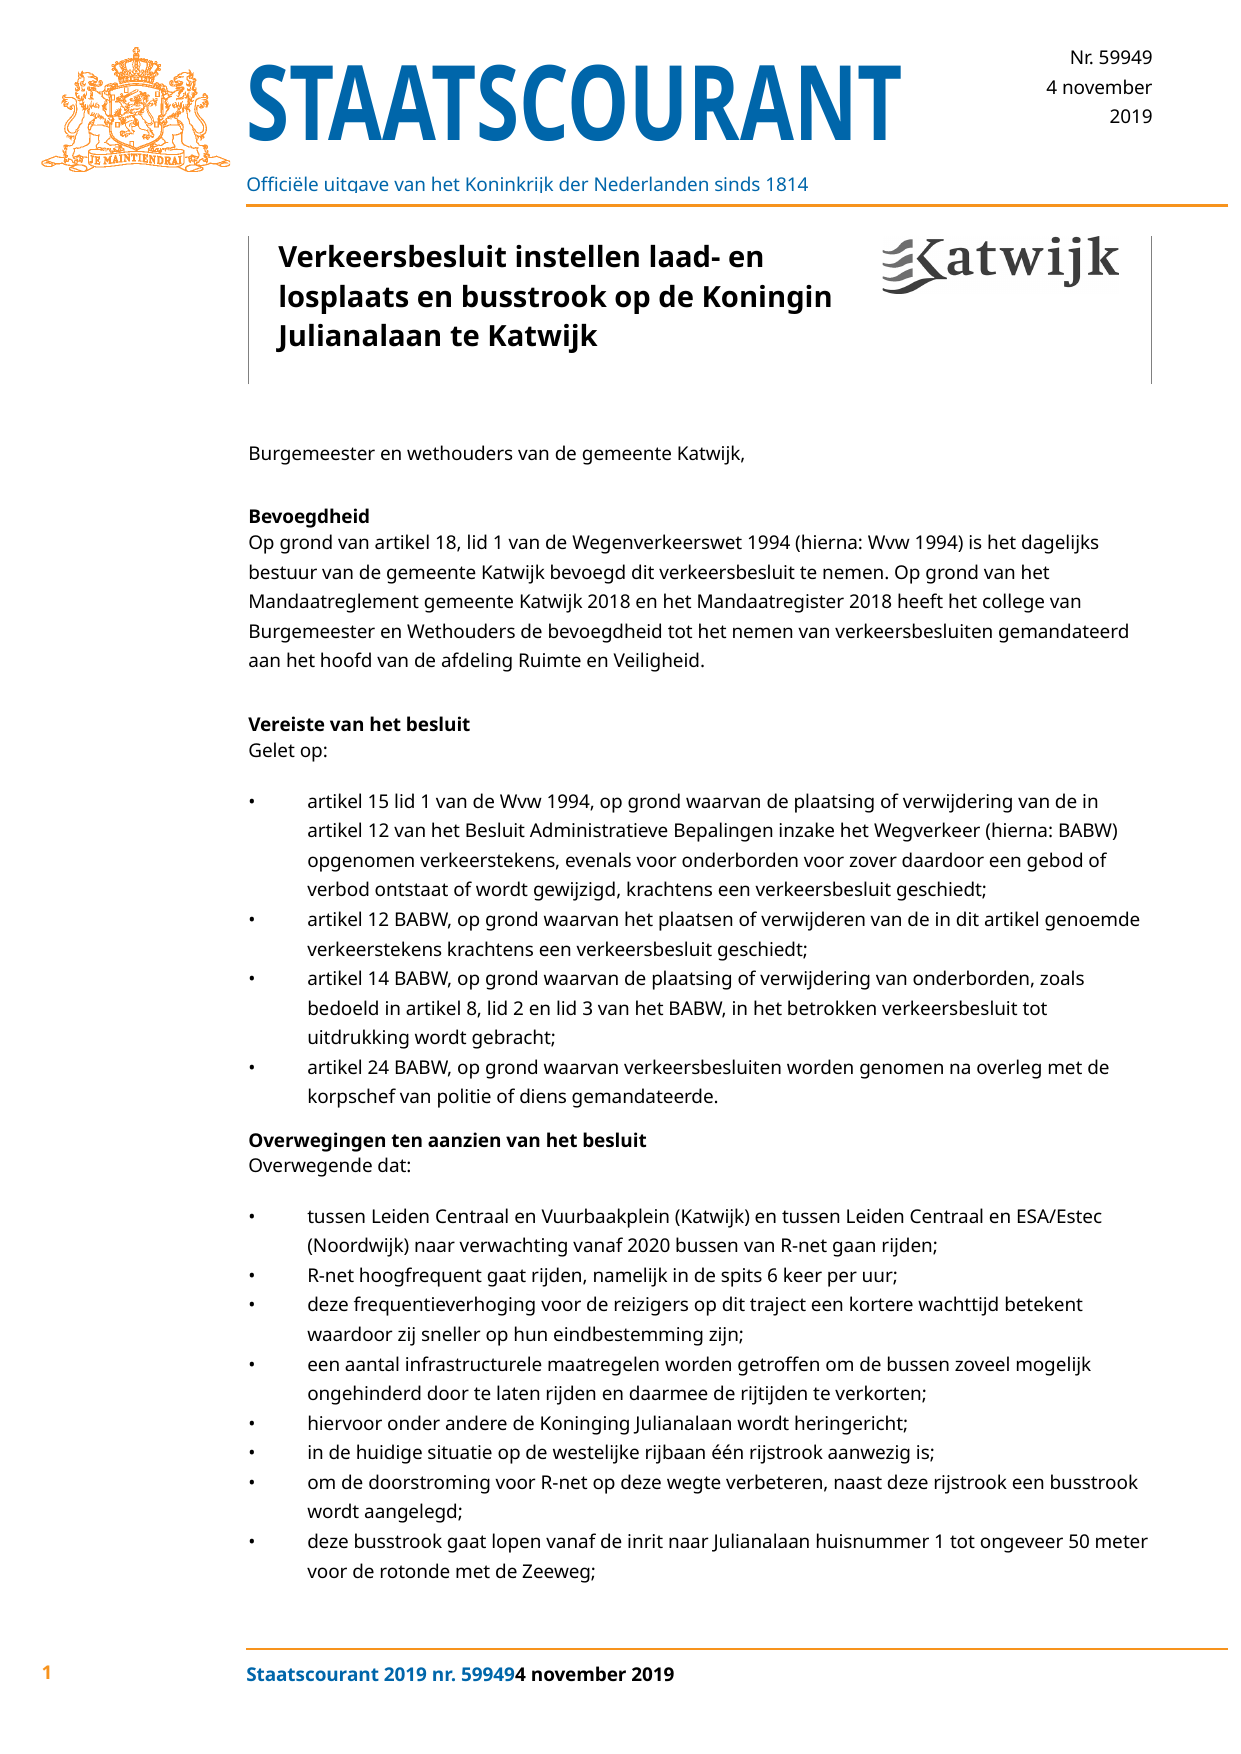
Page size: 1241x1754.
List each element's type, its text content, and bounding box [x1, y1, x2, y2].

list artikel 14 BABW, op grond waarvan de plaatsing of verwijdering van onderborden, zoals bedoeld in artikel 8, lid 2 en lid 3 van het BABW, in het betrokken verkeersbesluit tot uitdrukking wordt gebracht; [248, 965, 1152, 1050]
table_header [1119, 236, 1151, 293]
text Overwegingen ten aanzien van het besluit [248, 1127, 1152, 1152]
picture [882, 236, 1119, 294]
text Bevoegdheid [248, 504, 1152, 529]
text Vereiste van het besluit [248, 712, 1152, 737]
list deze busstrook gaat lopen vanaf de inrit naar Julianalaan huisnummer 1 tot ongeveer 50 meter voor de rotonde met de Zeeweg; [248, 1528, 1152, 1584]
list deze frequentieverhoging voor de reizigers op dit traject een kortere wachttijd betekent waardoor zij sneller op hun eindbestemming zijn; [248, 1292, 1152, 1347]
list tussen Leiden Centraal en Vuurbaakplein (Katwijk) en tussen Leiden Centraal en ESA/Estec (Noordwijk) naar verwachting vanaf 2020 bussen van R-net gaan rijden; [248, 1203, 1152, 1258]
list een aantal infrastructurele maatregelen worden getroffen om de bussen zoveel mogelijk ongehinderd door te laten rijden en daarmee de rijtijden te verkorten; [248, 1351, 1152, 1406]
list hiervoor onder andere de Koninging Julianalaan wordt heringericht; [248, 1410, 1152, 1436]
list artikel 24 BABW, op grond waarvan verkeersbesluiten worden genomen na overleg met de korpschef van politie of diens gemandateerde. [248, 1054, 1152, 1109]
text Overwegende dat: [248, 1152, 1152, 1178]
list artikel 15 lid 1 van de Wvw 1994, op grond waarvan de plaatsing of verwijdering van de in artikel 12 van het Besluit Administratieve Bepalingen inzake het Wegverkeer (hierna: BABW) opgenomen verkeerstekens, evenals voor onderborden voor zover daardoor een gebod of verbod ontstaat of wordt gewijzigd, krachtens een verkeersbesluit geschiedt; [248, 788, 1152, 902]
list in de huidige situatie op de westelijke rijbaan één rijstrook aanwezig is; [248, 1439, 1152, 1465]
text Burgemeester en wethouders van de gemeente Katwijk, [248, 440, 1152, 465]
list artikel 12 BABW, op grond waarvan het plaatsen of verwijderen van de in dit artikel genoemde verkeerstekens krachtens een verkeersbesluit geschiedt; [248, 906, 1152, 961]
text Op grond van artikel 18, lid 1 van de Wegenverkeerswet 1994 (hierna: Wvw 1994) is het dagelijks bestuur van de gemeente Katwijk bevoegd dit verkeersbesluit te nemen. Op grond van het Mandaatreglement gemeente Katwijk 2018 en het Mandaatregister 2018 heeft het college van Burgemeester en Wethouders de bevoegdheid tot het nemen van verkeersbesluiten gemandateerd aan het hoofd van de afdeling Ruimte en Veiligheid. [248, 529, 1152, 673]
list om de doorstroming voor R-net op deze wegte verbeteren, naast deze rijstrook een busstrook wordt aangelegd; [248, 1469, 1152, 1524]
picture [41, 47, 231, 172]
table_header Verkeersbesluit instellen laad- en losplaats en busstrook op de Koningin Julianalaan te Katwijk [249, 236, 850, 384]
table_header [850, 236, 882, 293]
table_header [850, 294, 1151, 384]
text Gelet op: [248, 737, 1152, 763]
list R-net hoogfrequent gaat rijden, namelijk in de spits 6 keer per uur; [248, 1262, 1152, 1288]
